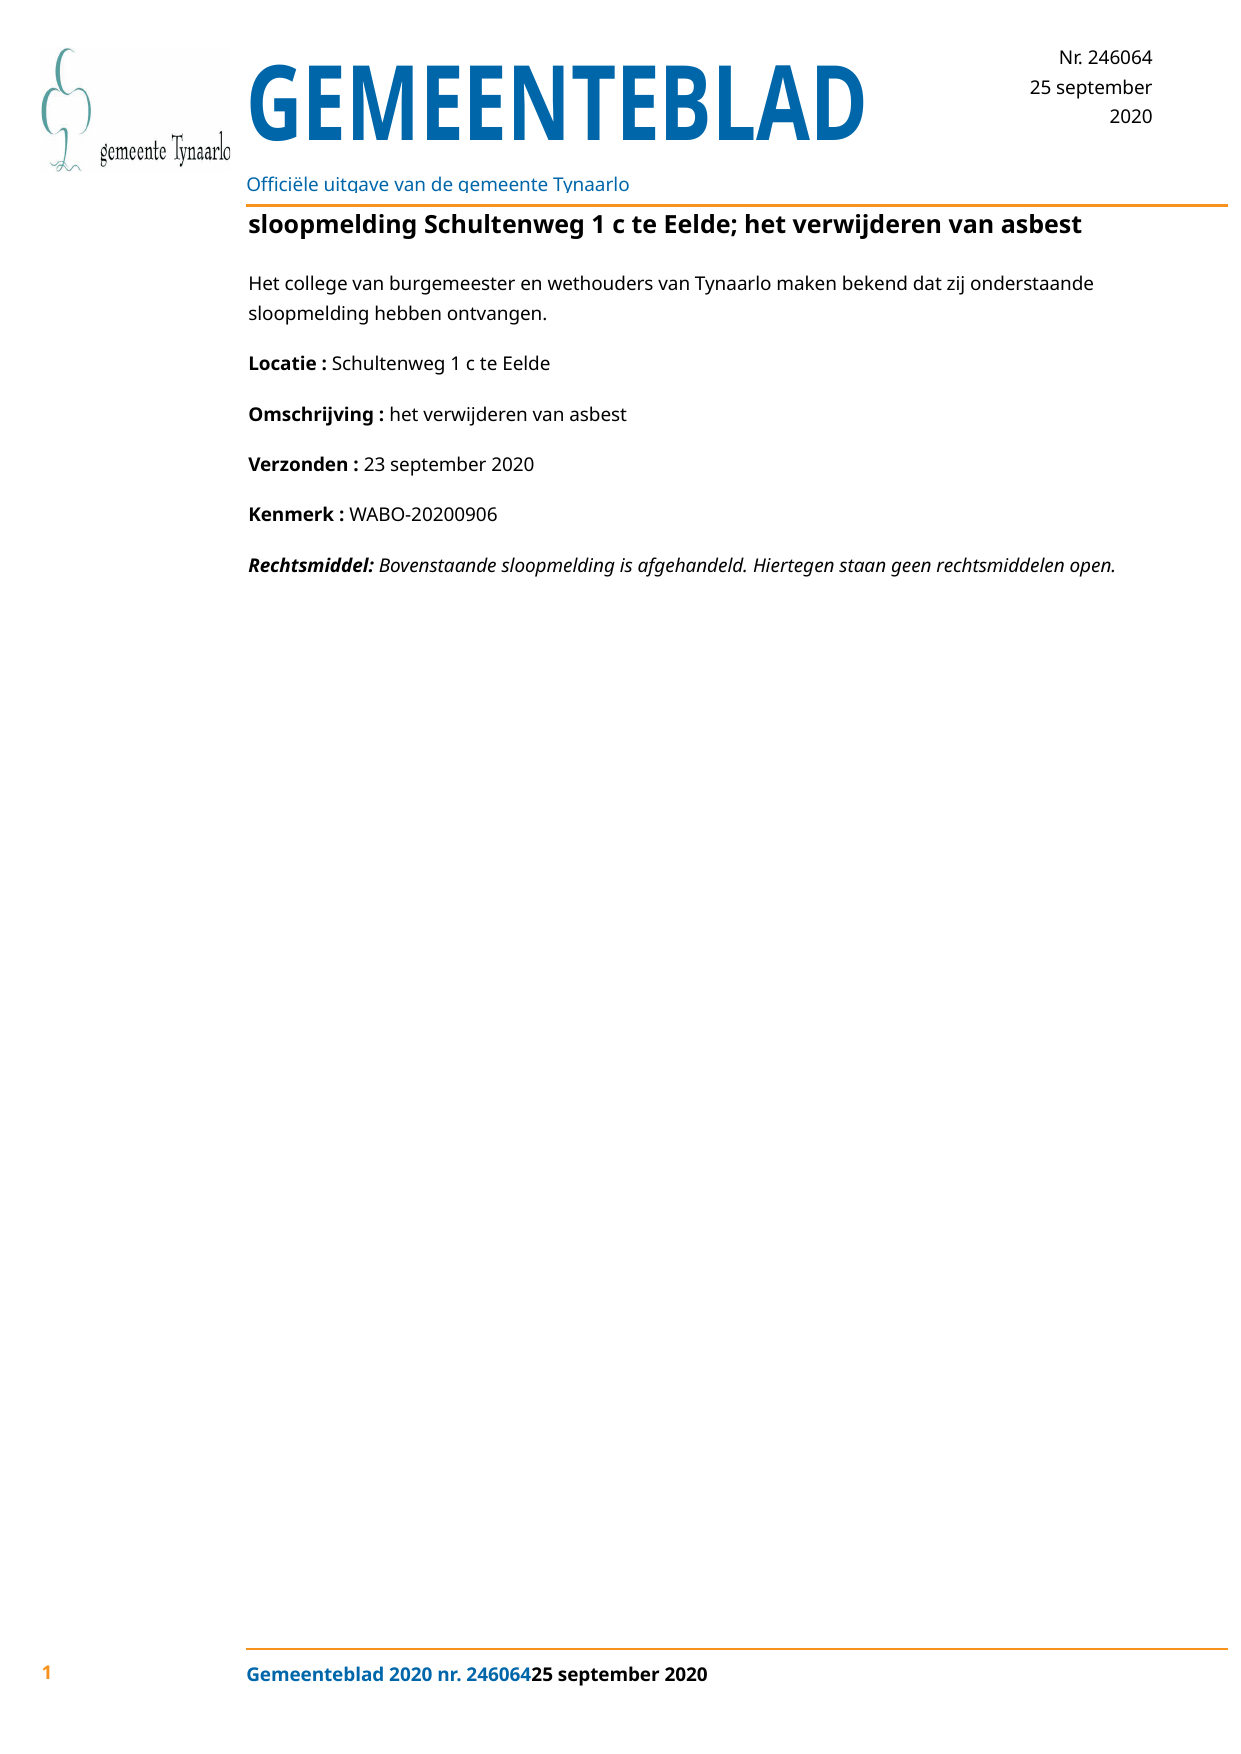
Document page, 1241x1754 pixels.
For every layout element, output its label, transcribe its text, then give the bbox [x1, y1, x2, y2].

text Kenmerk : WABO-20200906 [248, 502, 1152, 527]
text sloopmelding Schultenweg 1 c te Eelde; het verwijderen van asbest [248, 207, 1152, 241]
text Het college van burgemeester en wethouders van Tynaarlo maken bekend dat zij onderstaande sloopmelding hebben ontvangen. [248, 270, 1152, 326]
picture [41, 47, 231, 172]
text Omschrijving : het verwijderen van asbest [248, 401, 1152, 426]
text Rechtsmiddel: Bovenstaande sloopmelding is afgehandeld. Hiertegen staan geen rechtsmiddelen open. [248, 552, 1152, 578]
text Locatie : Schultenweg 1 c te Eelde [248, 350, 1152, 376]
text Verzonden : 23 september 2020 [248, 451, 1152, 477]
